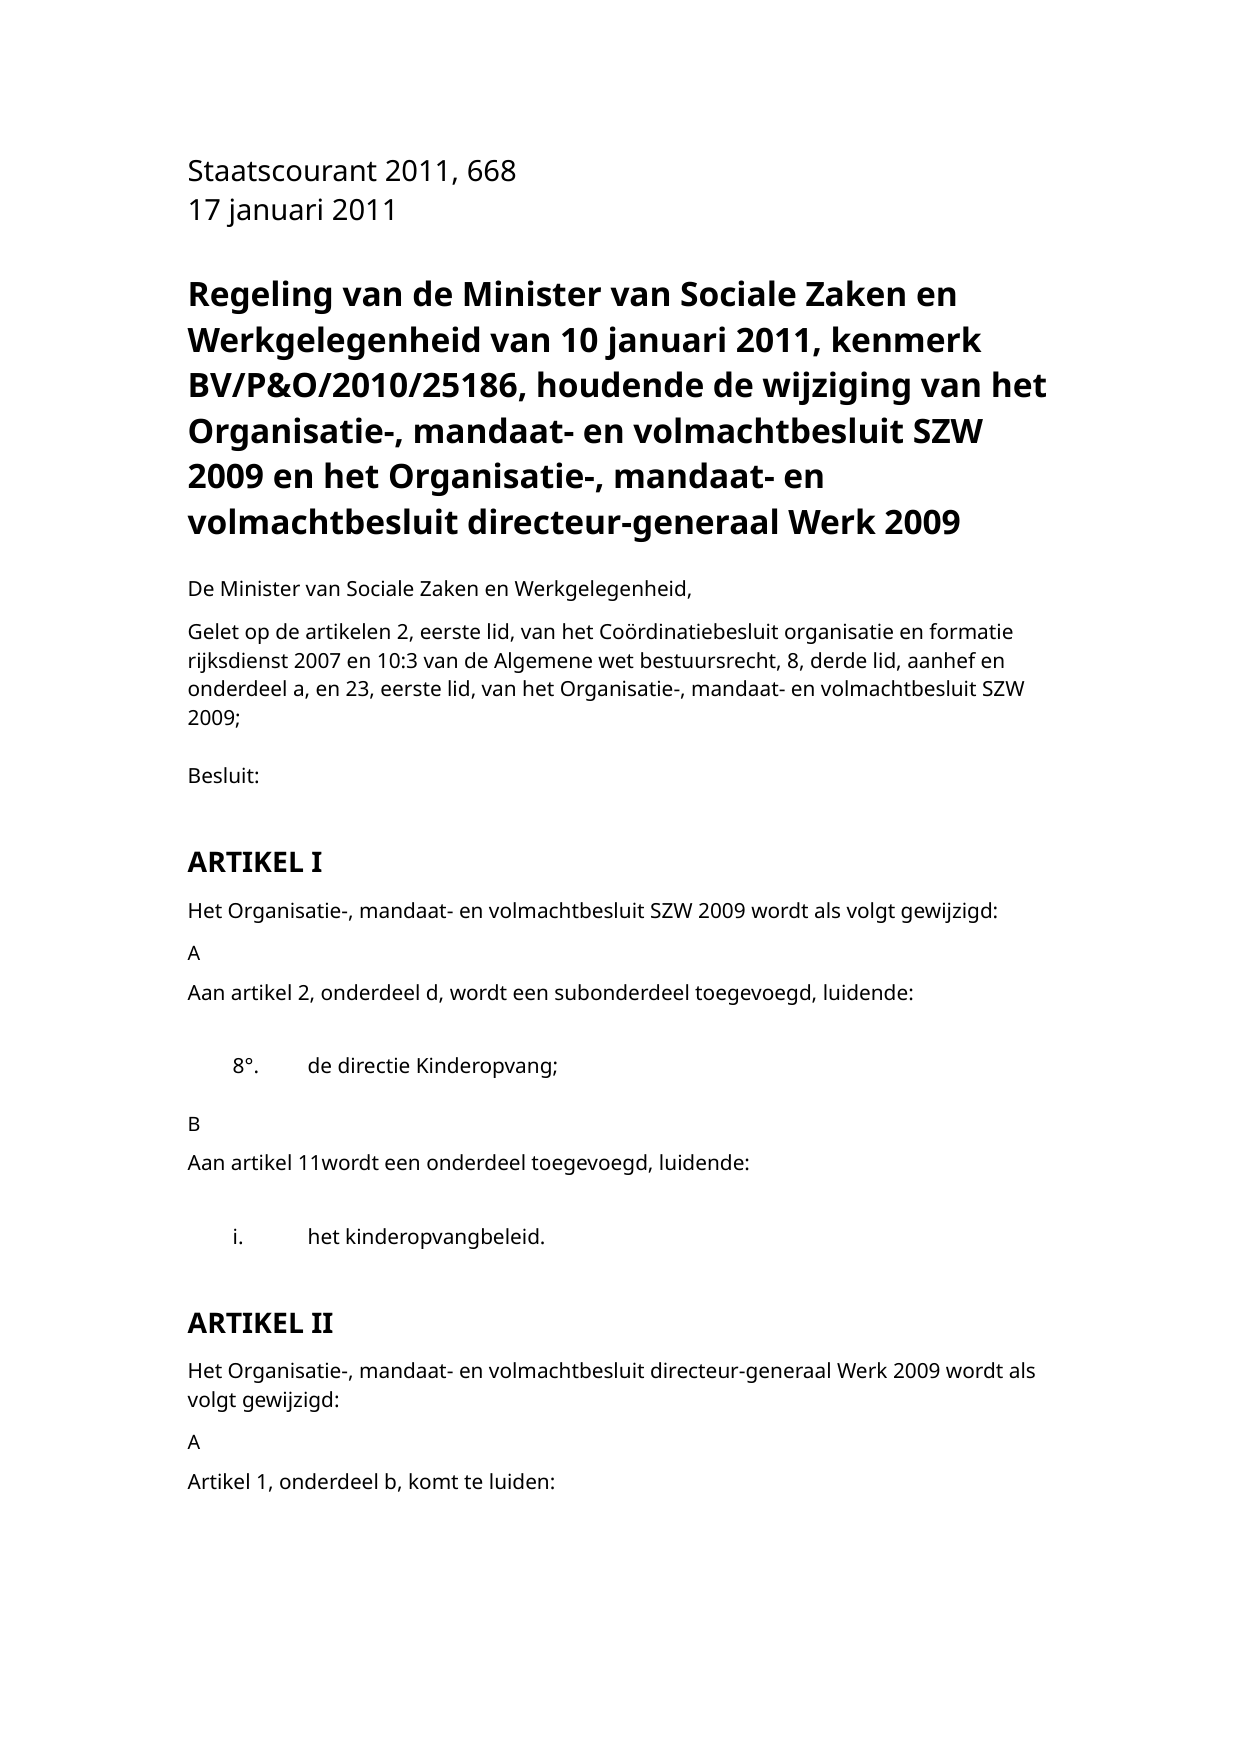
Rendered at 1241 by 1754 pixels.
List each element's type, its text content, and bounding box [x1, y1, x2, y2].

text A [187, 939, 1053, 966]
subtitle Regeling van de Minister van Sociale Zaken en Werkgelegenheid van 10 januari 2011, kenmerk BV/P&O/2010/25186, houdende de wijziging van het Organisatie-, mandaat- en volmachtbesluit SZW 2009 en het Organisatie-, mandaat- en volmachtbesluit directeur-generaal Werk 2009 [187, 271, 1053, 544]
text B [187, 1110, 1053, 1137]
list het kinderopvangbeleid. [232, 1222, 1053, 1250]
text Aan artikel 11wordt een onderdeel toegevoegd, luidende: [187, 1148, 1053, 1177]
text De Minister van Sociale Zaken en Werkgelegenheid, [187, 574, 1053, 602]
text Het Organisatie-, mandaat- en volmachtbesluit SZW 2009 wordt als volgt gewijzigd: [187, 896, 1053, 924]
text Het Organisatie-, mandaat- en volmachtbesluit directeur-generaal Werk 2009 wordt als volgt gewijzigd: [187, 1357, 1053, 1413]
text 17 januari 2011 [187, 190, 1053, 229]
text A [187, 1428, 1053, 1455]
list de directie Kinderopvang; [232, 1051, 1053, 1080]
text Gelet op de artikelen 2, eerste lid, van het Coördinatiebesluit organisatie en formatie rijksdienst 2007 en 10:3 van de Algemene wet bestuursrecht, 8, derde lid, aanhef en onderdeel a, en 23, eerste lid, van het Organisatie-, mandaat- en volmachtbesluit SZW 2009; [187, 617, 1053, 731]
subtitle ARTIKEL I [187, 842, 1053, 881]
text Staatscourant 2011, 668 [187, 150, 1053, 190]
text Aan artikel 2, onderdeel d, wordt een subonderdeel toegevoegd, luidende: [187, 978, 1053, 1006]
subtitle ARTIKEL II [187, 1303, 1053, 1342]
text Artikel 1, onderdeel b, komt te luiden: [187, 1467, 1053, 1496]
text Besluit: [187, 761, 1053, 789]
